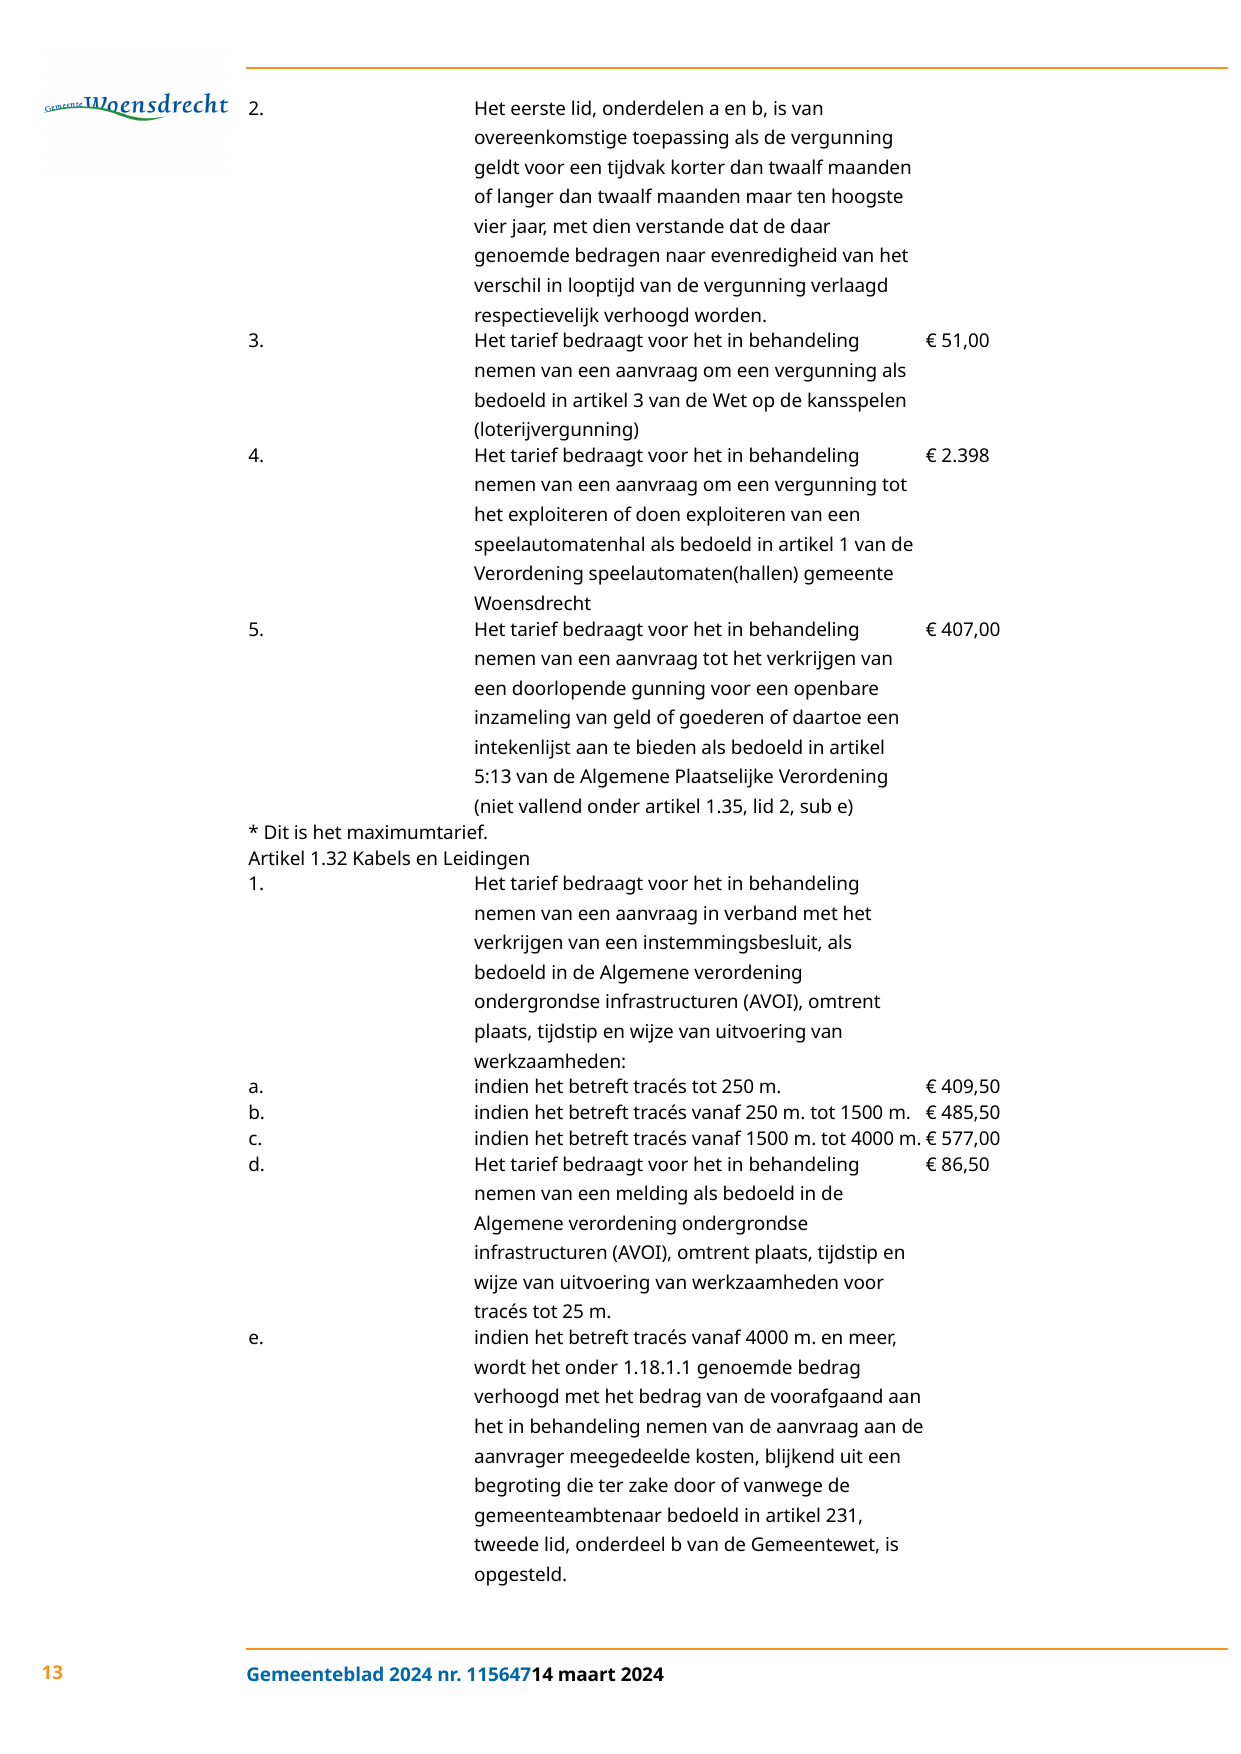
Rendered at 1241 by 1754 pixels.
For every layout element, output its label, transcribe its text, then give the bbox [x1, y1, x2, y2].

table_cell [926, 870, 1152, 1074]
table_cell 5. [248, 616, 474, 819]
table_cell indien het betreft tracés vanaf 1500 m. tot 4000 m. [474, 1125, 926, 1151]
table_cell € 409,50 [926, 1074, 1152, 1099]
table_cell [926, 95, 1152, 328]
table_cell Het tarief bedraagt voor het in behandeling nemen van een aanvraag in verband met het verkrijgen van een instemmingsbesluit, als bedoeld in de Algemene verordening ondergrondse infrastructuren (AVOI), omtrent plaats, tijdstip en wijze van uitvoering van werkzaamheden: [474, 870, 926, 1074]
table_cell € 51,00 [926, 328, 1152, 442]
table_cell Het tarief bedraagt voor het in behandeling nemen van een aanvraag om een vergunning tot het exploiteren of doen exploiteren van een speelautomatenhal als bedoeld in artikel 1 van de Verordening speelautomaten(hallen) gemeente Woensdrecht [474, 442, 926, 616]
table_cell € 485,50 [926, 1099, 1152, 1125]
table_cell [926, 1325, 1152, 1587]
table_cell € 407,00 [926, 616, 1152, 819]
table_cell a. [248, 1074, 474, 1099]
table_cell Het eerste lid, onderdelen a en b, is van overeenkomstige toepassing als de vergunning geldt voor een tijdvak korter dan twaalf maanden of langer dan twaalf maanden maar ten hoogste vier jaar, met dien verstande dat de daar genoemde bedragen naar evenredigheid van het verschil in looptijd van de vergunning verlaagd respectievelijk verhoogd worden. [474, 95, 926, 328]
table_cell indien het betreft tracés vanaf 250 m. tot 1500 m. [474, 1099, 926, 1125]
table_cell € 2.398 [926, 442, 1152, 616]
table_cell € 86,50 [926, 1151, 1152, 1324]
table_cell d. [248, 1151, 474, 1324]
table_cell 4. [248, 442, 474, 616]
table_cell € 577,00 [926, 1125, 1152, 1151]
table_cell Het tarief bedraagt voor het in behandeling nemen van een aanvraag om een vergunning als bedoeld in artikel 3 van de Wet op de kansspelen (loterijvergunning) [474, 328, 926, 442]
table_cell Het tarief bedraagt voor het in behandeling nemen van een aanvraag tot het verkrijgen van een doorlopende gunning voor een openbare inzameling van geld of goederen of daartoe een intekenlijst aan te bieden als bedoeld in artikel 5:13 van de Algemene Plaatselijke Verordening (niet vallend onder artikel 1.35, lid 2, sub e) [474, 616, 926, 819]
picture [41, 47, 231, 172]
table_cell indien het betreft tracés vanaf 4000 m. en meer, wordt het onder 1.18.1.1 genoemde bedrag verhoogd met het bedrag van de voorafgaand aan het in behandeling nemen van de aanvraag aan de aanvrager meegedeelde kosten, blijkend uit een begroting die ter zake door of vanwege de gemeenteambtenaar bedoeld in artikel 231, tweede lid, onderdeel b van de Gemeentewet, is opgesteld. [474, 1325, 926, 1587]
table_cell c. [248, 1125, 474, 1151]
table_cell e. [248, 1325, 474, 1587]
table_cell [926, 845, 1152, 870]
table_cell indien het betreft tracés tot 250 m. [474, 1074, 926, 1099]
table_cell 3. [248, 328, 474, 442]
table_cell Het tarief bedraagt voor het in behandeling nemen van een melding als bedoeld in de Algemene verordening ondergrondse infrastructuren (AVOI), omtrent plaats, tijdstip en wijze van uitvoering van werkzaamheden voor tracés tot 25 m. [474, 1151, 926, 1324]
table_cell * Dit is het maximumtarief. [248, 819, 1152, 845]
table_cell 2. [248, 95, 474, 328]
table_cell 1. [248, 870, 474, 1074]
table_cell b. [248, 1099, 474, 1125]
table_cell Artikel 1.32 Kabels en Leidingen [248, 845, 926, 870]
